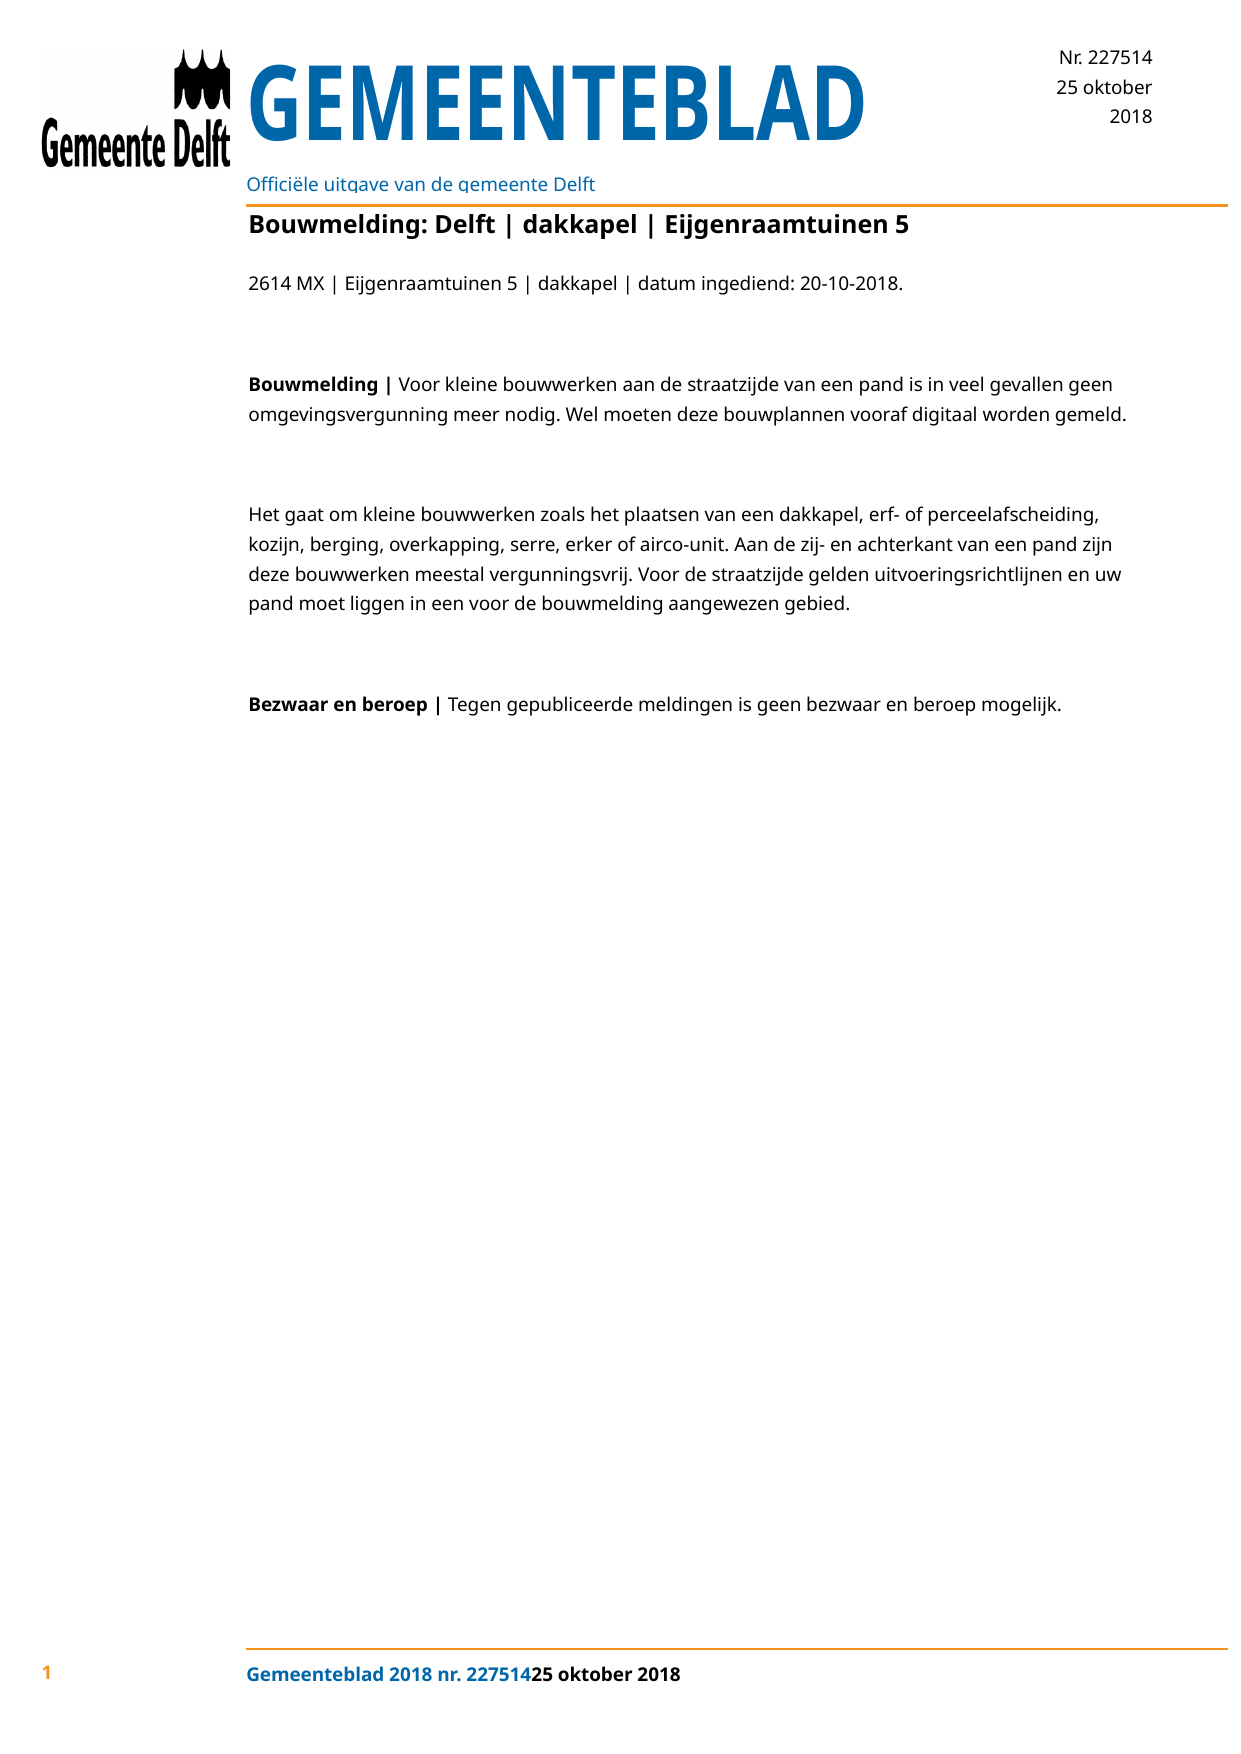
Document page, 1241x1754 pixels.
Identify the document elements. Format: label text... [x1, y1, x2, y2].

text Bouwmelding: Delft | dakkapel | Eijgenraamtuinen 5 [248, 207, 1152, 241]
text Het gaat om kleine bouwwerken zoals het plaatsen van een dakkapel, erf- of perceelafscheiding, kozijn, berging, overkapping, serre, erker of airco-unit. Aan de zij- en achterkant van een pand zijn deze bouwwerken meestal vergunningsvrij. Voor de straatzijde gelden uitvoeringsrichtlijnen en uw pand moet liggen in een voor de bouwmelding aangewezen gebied. [248, 502, 1152, 616]
text Bouwmelding | Voor kleine bouwwerken aan de straatzijde van een pand is in veel gevallen geen omgevingsvergunning meer nodig. Wel moeten deze bouwplannen vooraf digitaal worden gemeld. [248, 371, 1152, 426]
picture [41, 47, 231, 172]
text Bezwaar en beroep | Tegen gepubliceerde meldingen is geen bezwaar en beroep mogelijk. [248, 691, 1152, 717]
text 2614 MX | Eijgenraamtuinen 5 | dakkapel | datum ingediend: 20-10-2018. [248, 270, 1152, 296]
